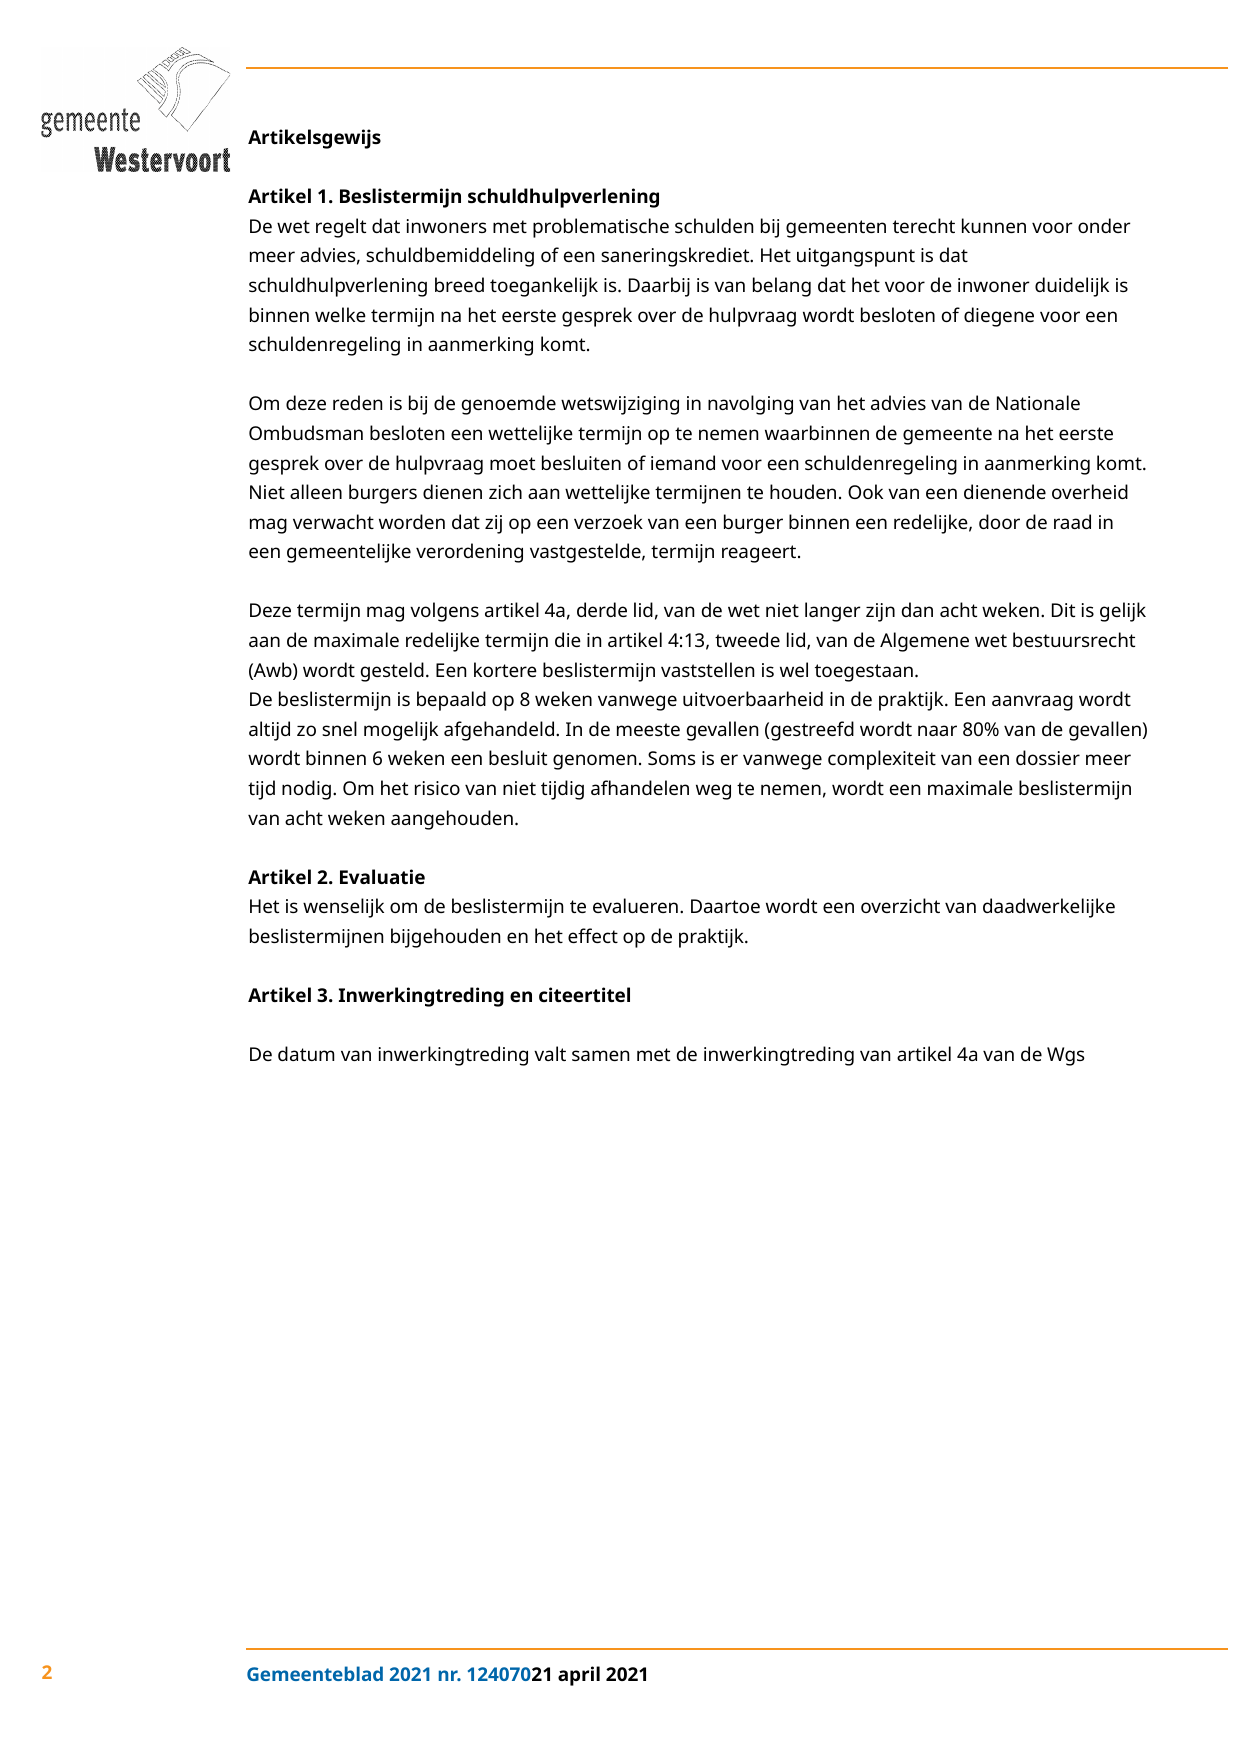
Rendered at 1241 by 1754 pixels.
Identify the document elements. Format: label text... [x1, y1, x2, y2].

text Artikel 1. Beslistermijn schuldhulpverlening [248, 183, 1152, 209]
text De datum van inwerkingtreding valt samen met de inwerkingtreding van artikel 4a van de Wgs [248, 1041, 1152, 1067]
text De wet regelt dat inwoners met problematische schulden bij gemeenten terecht kunnen voor onder meer advies, schuldbemiddeling of een saneringskrediet. Het uitgangspunt is dat schuldhulpverlening breed toegankelijk is. Daarbij is van belang dat het voor de inwoner duidelijk is binnen welke termijn na het eerste gesprek over de hulpvraag wordt besloten of diegene voor een schuldenregeling in aanmerking komt. [248, 213, 1152, 357]
text Deze termijn mag volgens artikel 4a, derde lid, van de wet niet langer zijn dan acht weken. Dit is gelijk aan de maximale redelijke termijn die in artikel 4:13, tweede lid, van de Algemene wet bestuursrecht (Awb) wordt gesteld. Een kortere beslistermijn vaststellen is wel toegestaan. [248, 598, 1152, 683]
text De beslistermijn is bepaald op 8 weken vanwege uitvoerbaarheid in de praktijk. Een aanvraag wordt altijd zo snel mogelijk afgehandeld. In de meeste gevallen (gestreefd wordt naar 80% van de gevallen) wordt binnen 6 weken een besluit genomen. Soms is er vanwege complexiteit van een dossier meer tijd nodig. Om het risico van niet tijdig afhandelen weg te nemen, wordt een maximale beslistermijn van acht weken aangehouden. [248, 686, 1152, 831]
text Om deze reden is bij de genoemde wetswijziging in navolging van het advies van de Nationale Ombudsman besloten een wettelijke termijn op te nemen waarbinnen de gemeente na het eerste gesprek over de hulpvraag moet besluiten of iemand voor een schuldenregeling in aanmerking komt. Niet alleen burgers dienen zich aan wettelijke termijnen te houden. Ook van een dienende overheid mag verwacht worden dat zij op een verzoek van een burger binnen een redelijke, door de raad in een gemeentelijke verordening vastgestelde, termijn reageert. [248, 391, 1152, 564]
text Artikel 2. Evaluatie [248, 864, 1152, 890]
text Het is wenselijk om de beslistermijn te evalueren. Daartoe wordt een overzicht van daadwerkelijke beslistermijnen bijgehouden en het effect op de praktijk. [248, 893, 1152, 949]
text Artikel 3. Inwerkingtreding en citeertitel [248, 982, 1152, 1008]
picture [41, 47, 231, 172]
text Artikelsgewijs [248, 124, 1152, 150]
